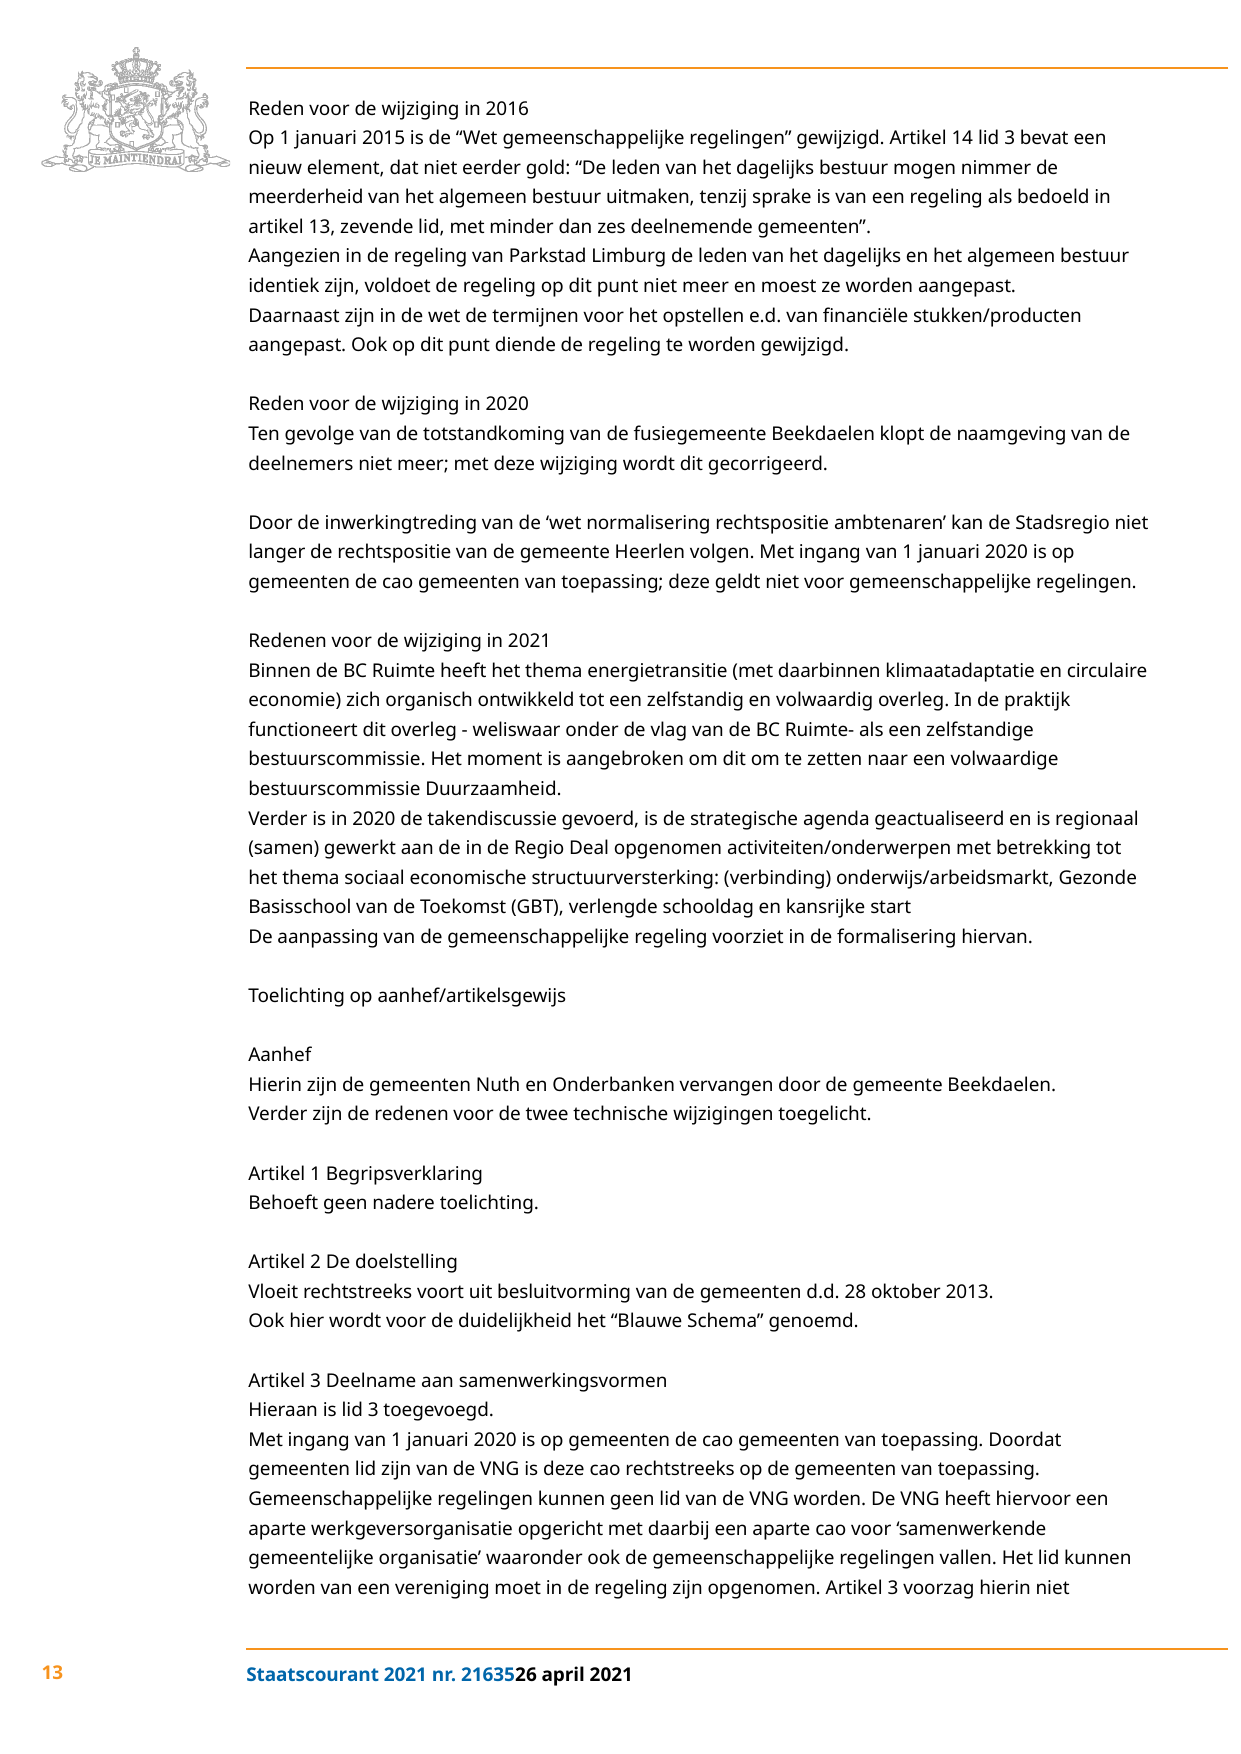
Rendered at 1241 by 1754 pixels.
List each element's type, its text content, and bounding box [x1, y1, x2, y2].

text Verder zijn de redenen voor de twee technische wijzigingen toegelicht. [248, 1101, 1152, 1126]
text De aanpassing van de gemeenschappelijke regeling voorziet in de formalisering hiervan. [248, 923, 1152, 949]
text Verder is in 2020 de takendiscussie gevoerd, is de strategische agenda geactualiseerd en is regionaal (samen) gewerkt aan de in de Regio Deal opgenomen activiteiten/onderwerpen met betrekking tot het thema sociaal economische structuurversterking: (verbinding) onderwijs/arbeidsmarkt, Gezonde Basisschool van de Toekomst (GBT), verlengde schooldag en kansrijke start [248, 805, 1152, 919]
text Artikel 1 Begripsverklaring [248, 1160, 1152, 1186]
text Hierin zijn de gemeenten Nuth en Onderbanken vervangen door de gemeente Beekdaelen. [248, 1071, 1152, 1097]
picture [41, 47, 231, 172]
text Behoeft geen nadere toelichting. [248, 1189, 1152, 1215]
text Gemeenschappelijke regelingen kunnen geen lid van de VNG worden. De VNG heeft hiervoor een aparte werkgeversorganisatie opgericht met daarbij een aparte cao voor ‘samenwerkende gemeentelijke organisatie’ waaronder ook de gemeenschappelijke regelingen vallen. Het lid kunnen worden van een vereniging moet in de regeling zijn opgenomen. Artikel 3 voorzag hierin niet [248, 1485, 1152, 1600]
text Redenen voor de wijziging in 2021 [248, 627, 1152, 653]
text Reden voor de wijziging in 2020 [248, 391, 1152, 416]
text Toelichting op aanhef/artikelsgewijs [248, 982, 1152, 1008]
text Vloeit rechtstreeks voort uit besluitvorming van de gemeenten d.d. 28 oktober 2013. [248, 1278, 1152, 1304]
text Reden voor de wijziging in 2016 [248, 95, 1152, 121]
text Artikel 2 De doelstelling [248, 1248, 1152, 1274]
text Daarnaast zijn in de wet de termijnen voor het opstellen e.d. van financiële stukken/producten aangepast. Ook op dit punt diende de regeling te worden gewijzigd. [248, 302, 1152, 357]
text Door de inwerkingtreding van de ‘wet normalisering rechtspositie ambtenaren’ kan de Stadsregio niet langer de rechtspositie van de gemeente Heerlen volgen. Met ingang van 1 januari 2020 is op gemeenten de cao gemeenten van toepassing; deze geldt niet voor gemeenschappelijke regelingen. [248, 509, 1152, 594]
text Aanhef [248, 1041, 1152, 1067]
text Met ingang van 1 januari 2020 is op gemeenten de cao gemeenten van toepassing. Doordat gemeenten lid zijn van de VNG is deze cao rechtstreeks op de gemeenten van toepassing. [248, 1426, 1152, 1481]
text Ten gevolge van de totstandkoming van de fusiegemeente Beekdaelen klopt de naamgeving van de deelnemers niet meer; met deze wijziging wordt dit gecorrigeerd. [248, 420, 1152, 476]
text Hieraan is lid 3 toegevoegd. [248, 1396, 1152, 1422]
text Binnen de BC Ruimte heeft het thema energietransitie (met daarbinnen klimaatadaptatie en circulaire economie) zich organisch ontwikkeld tot een zelfstandig en volwaardig overleg. In de praktijk functioneert dit overleg - weliswaar onder de vlag van de BC Ruimte- als een zelfstandige bestuurscommissie. Het moment is aangebroken om dit om te zetten naar een volwaardige bestuurscommissie Duurzaamheid. [248, 657, 1152, 801]
text Artikel 3 Deelname aan samenwerkingsvormen [248, 1367, 1152, 1393]
text Ook hier wordt voor de duidelijkheid het “Blauwe Schema” genoemd. [248, 1308, 1152, 1333]
text Op 1 januari 2015 is de “Wet gemeenschappelijke regelingen” gewijzigd. Artikel 14 lid 3 bevat een nieuw element, dat niet eerder gold: “De leden van het dagelijks bestuur mogen nimmer de meerderheid van het algemeen bestuur uitmaken, tenzij sprake is van een regeling als bedoeld in artikel 13, zevende lid, met minder dan zes deelnemende gemeenten”. [248, 124, 1152, 239]
text Aangezien in de regeling van Parkstad Limburg de leden van het dagelijks en het algemeen bestuur identiek zijn, voldoet de regeling op dit punt niet meer en moest ze worden aangepast. [248, 243, 1152, 298]
